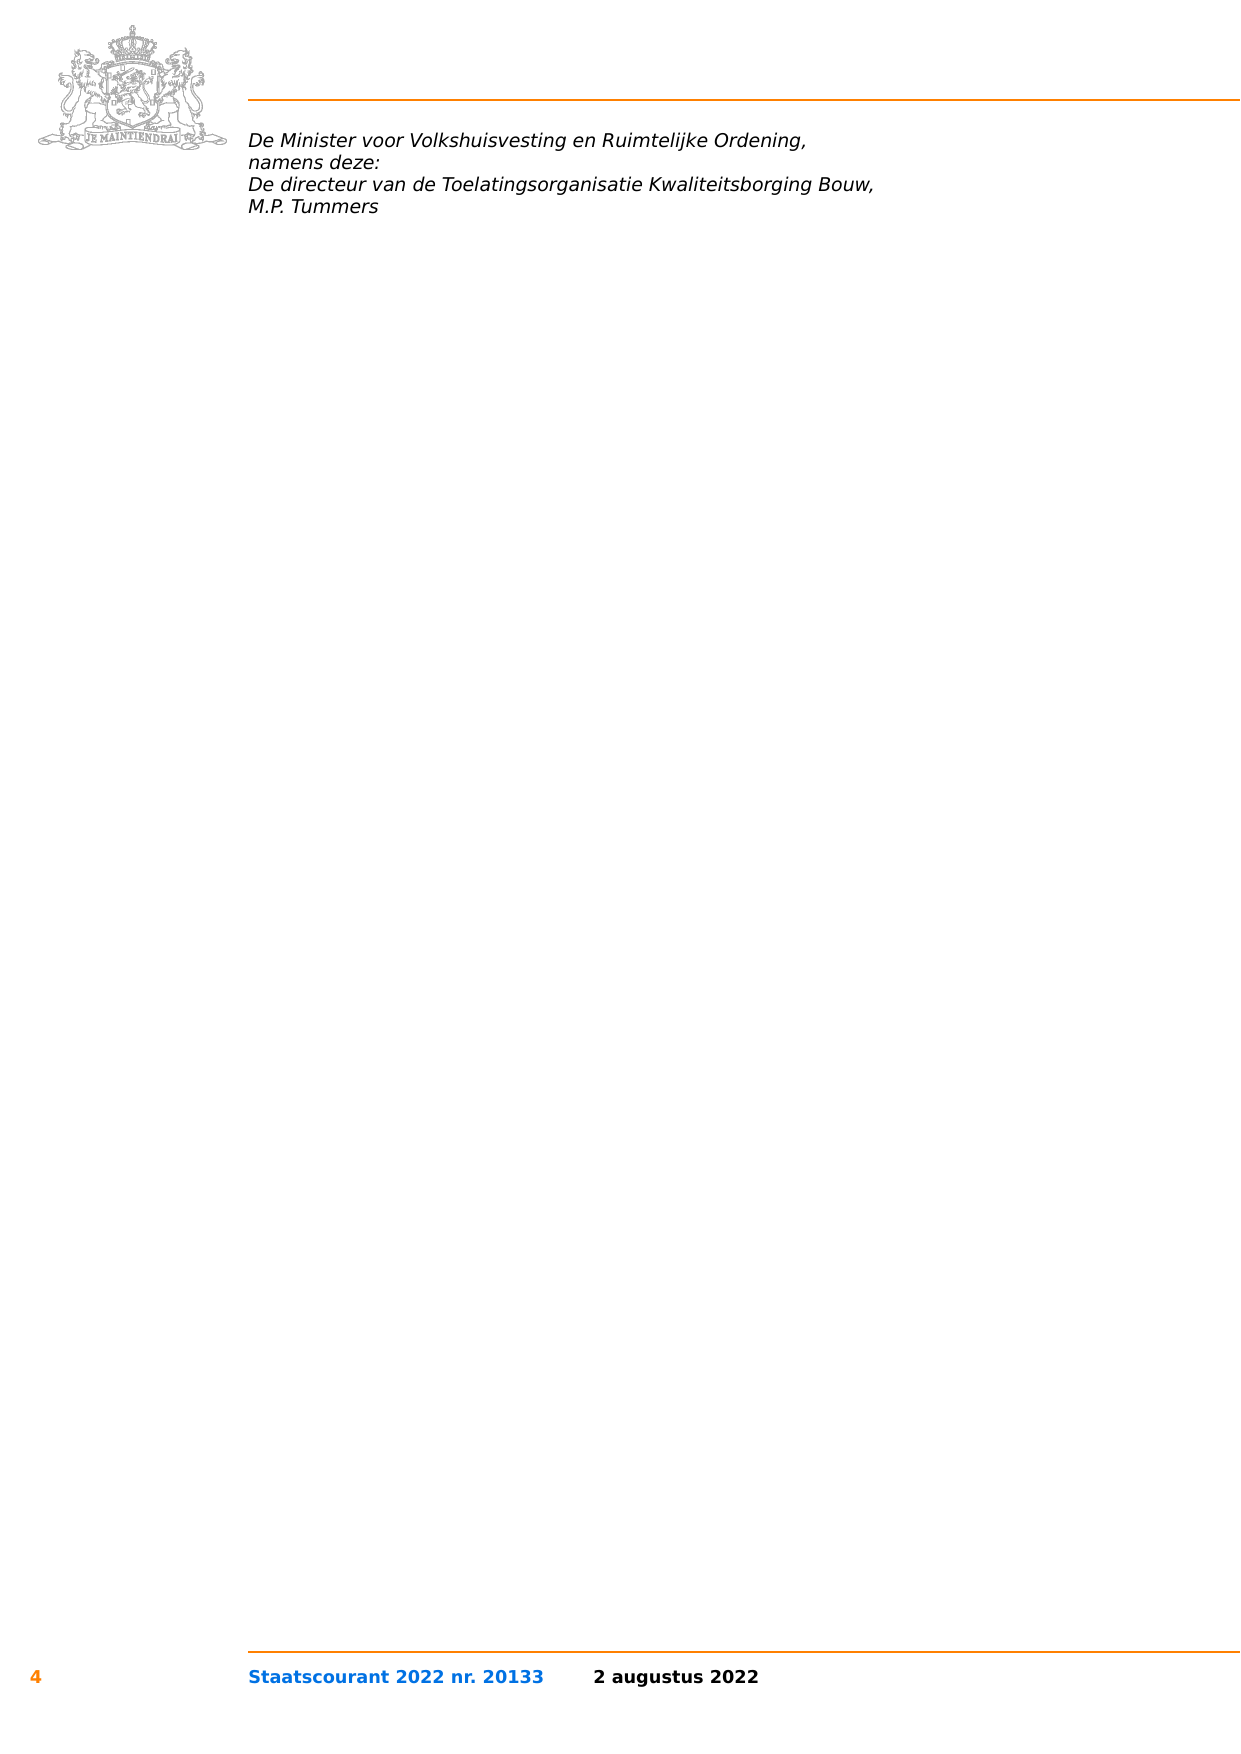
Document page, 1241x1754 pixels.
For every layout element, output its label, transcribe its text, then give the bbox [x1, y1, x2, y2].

text De Minister voor Volkshuisvesting en Ruimtelijke Ordening, namens deze: De directeur van de Toelatingsorganisatie Kwaliteitsborging Bouw, M.P. Tummers [248, 130, 1163, 218]
picture [38, 25, 227, 150]
